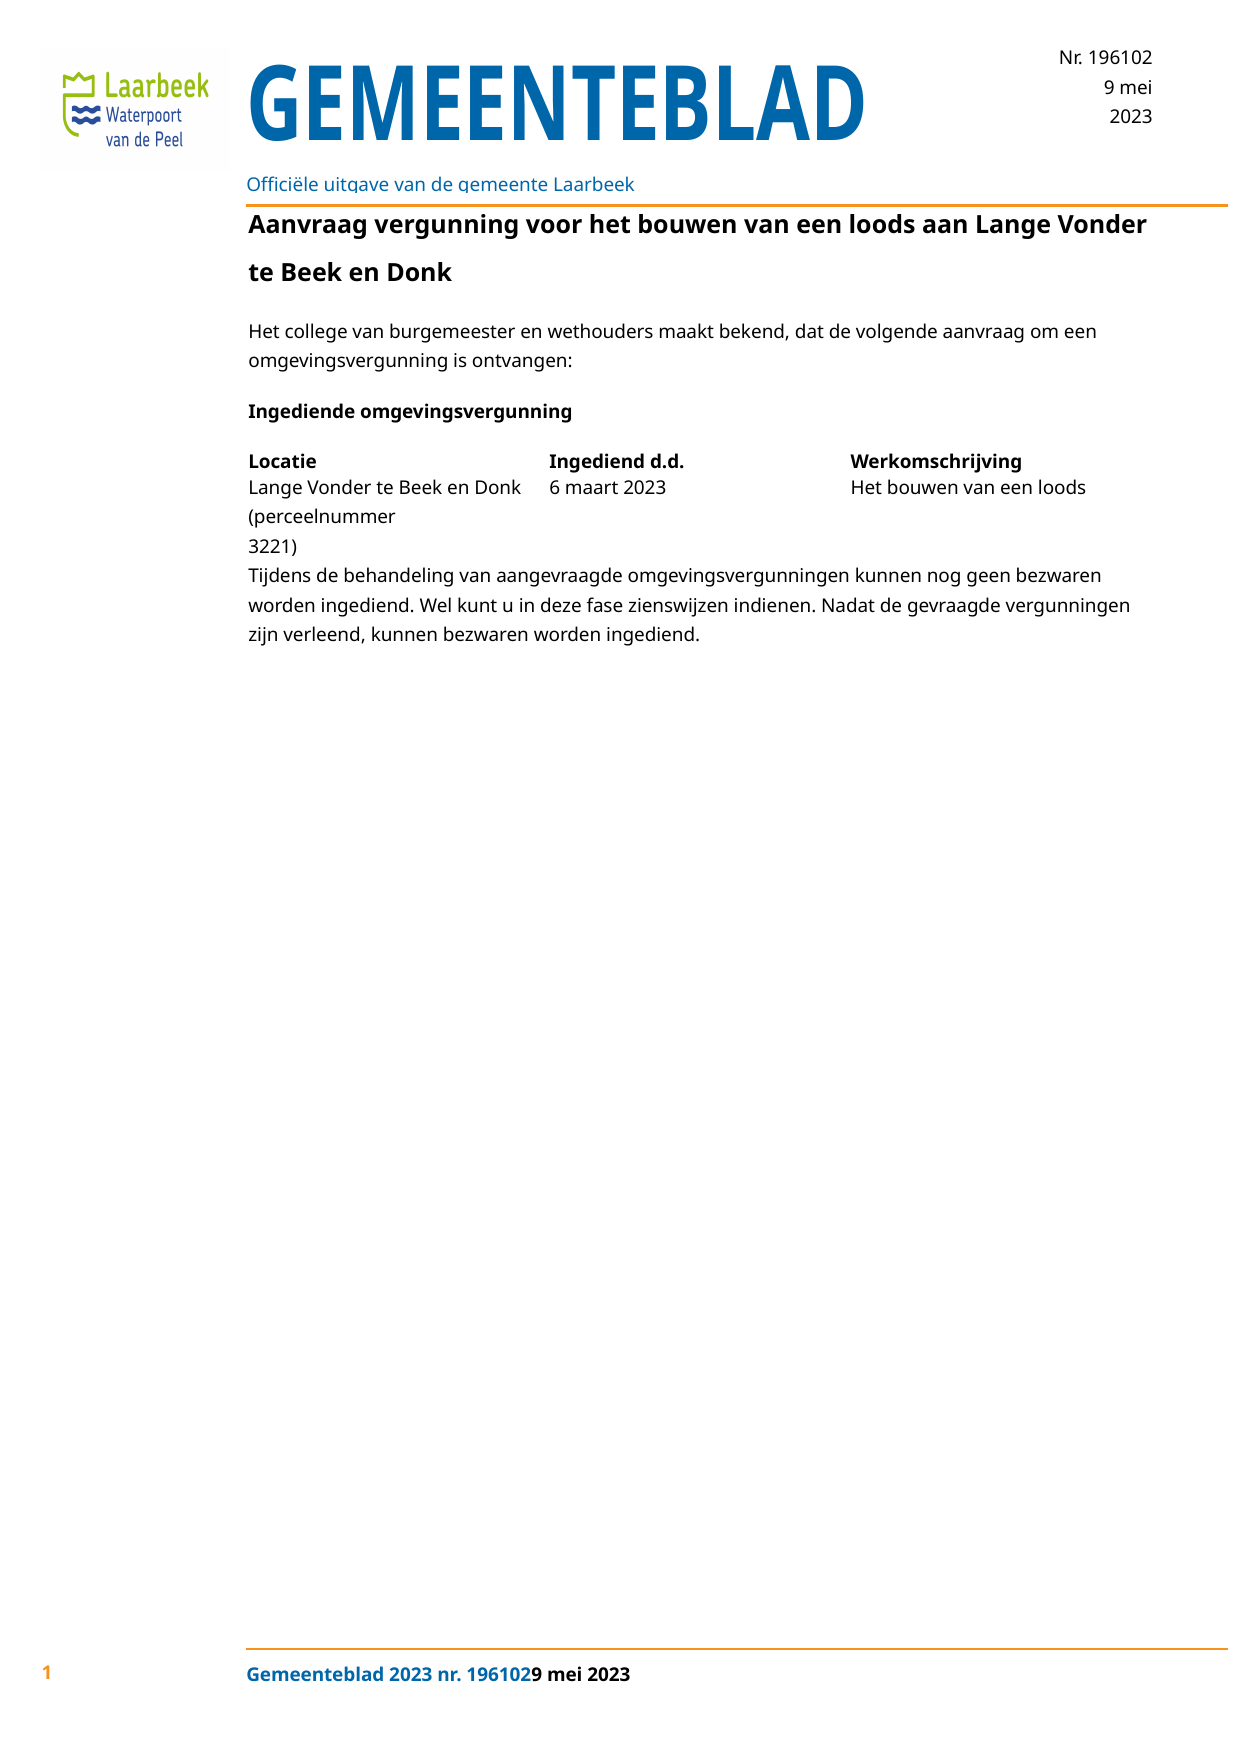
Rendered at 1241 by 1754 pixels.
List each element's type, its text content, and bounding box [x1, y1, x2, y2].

table_cell Lange Vonder te Beek en Donk (perceelnummer 3221) [248, 474, 549, 559]
table_header Locatie [248, 449, 549, 474]
table_header Ingediend d.d. [549, 449, 850, 474]
text Aanvraag vergunning voor het bouwen van een loods aan Lange Vonder te Beek en Donk [248, 207, 1152, 288]
text Het college van burgemeester en wethouders maakt bekend, dat de volgende aanvraag om een omgevingsvergunning is ontvangen: [248, 318, 1152, 373]
picture [41, 47, 231, 172]
text Tijdens de behandeling van aangevraagde omgevingsvergunningen kunnen nog geen bezwaren worden ingediend. Wel kunt u in deze fase zienswijzen indienen. Nadat de gevraagde vergunningen zijn verleend, kunnen bezwaren worden ingediend. [248, 562, 1152, 647]
table_header Werkomschrijving [850, 449, 1152, 474]
table_cell Het bouwen van een loods [850, 474, 1152, 559]
text Ingediende omgevingsvergunning [248, 398, 1152, 424]
table_cell 6 maart 2023 [549, 474, 850, 559]
